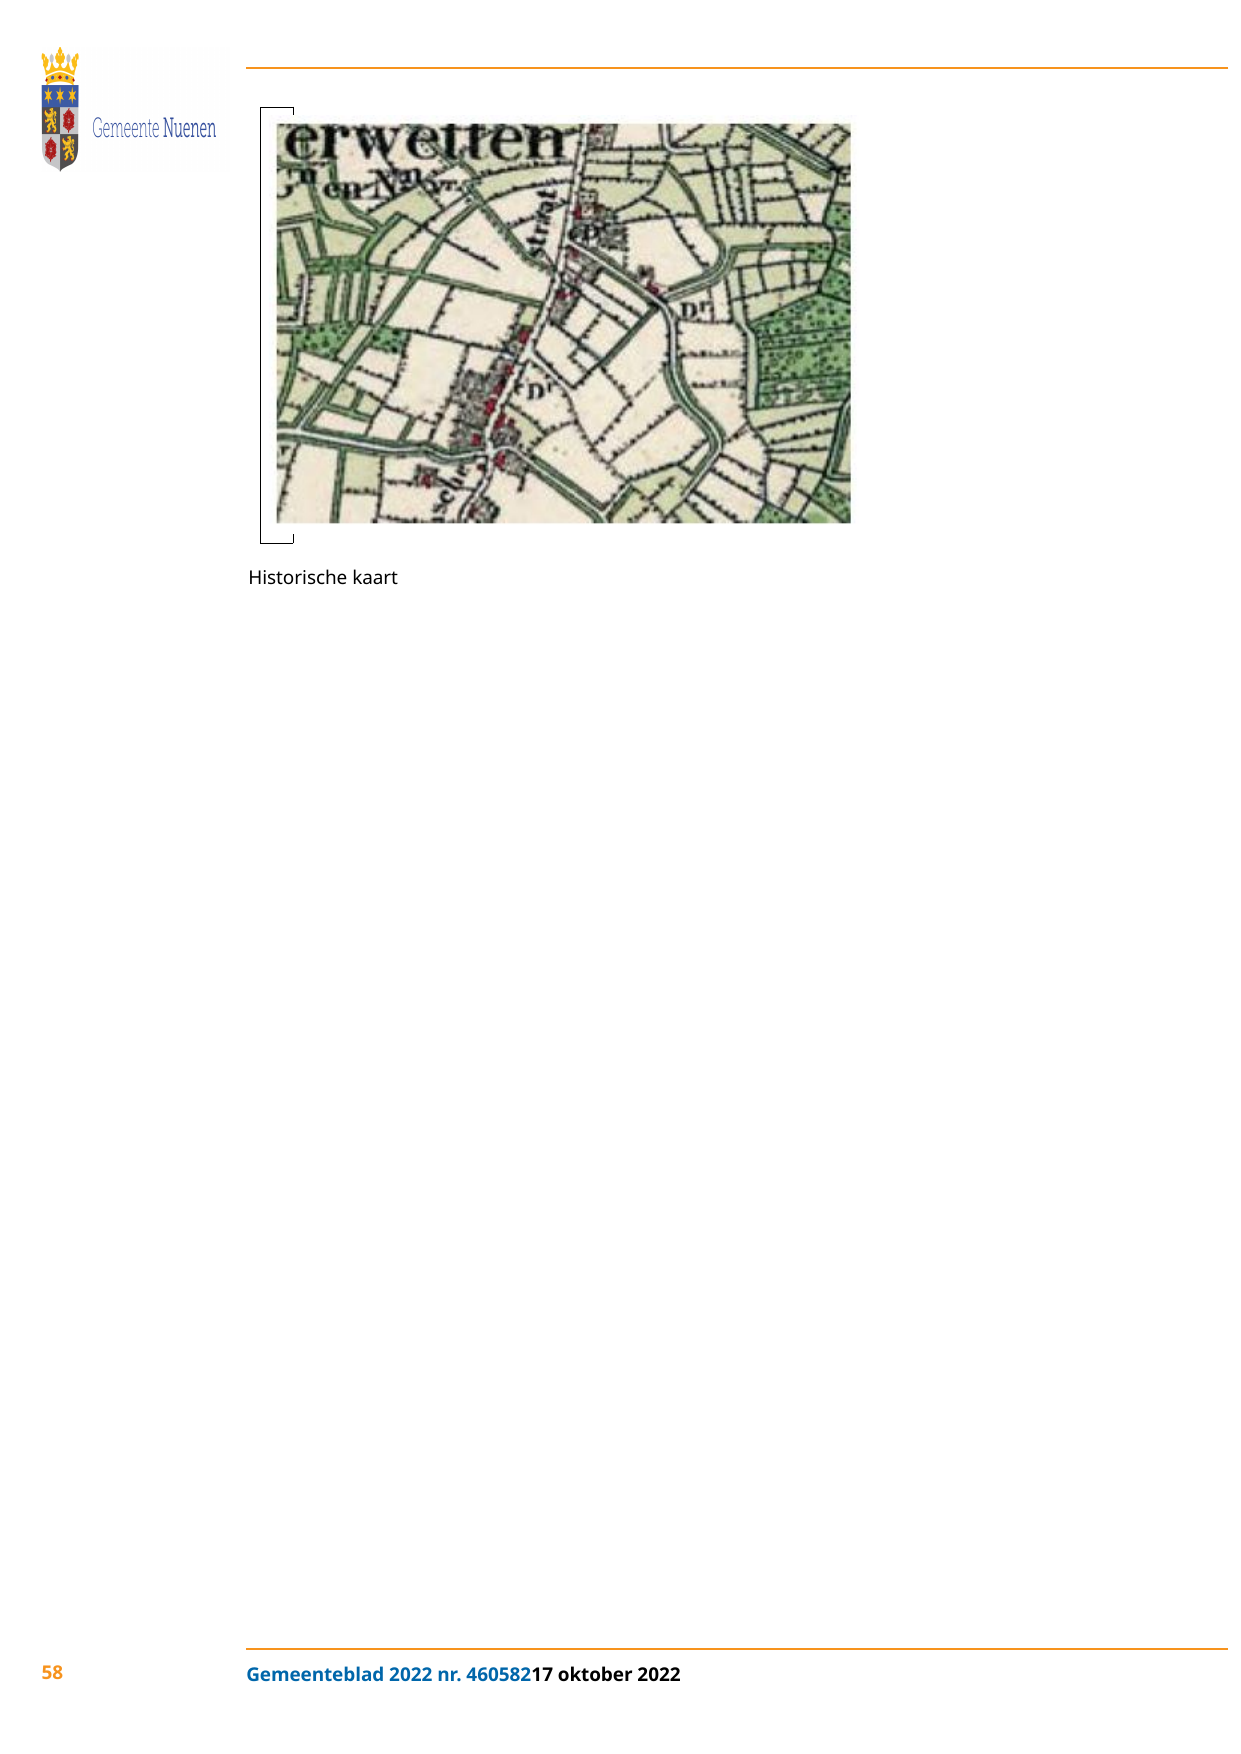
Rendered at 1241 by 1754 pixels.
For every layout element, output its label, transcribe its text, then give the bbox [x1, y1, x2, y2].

text Historische kaart [248, 564, 1152, 590]
picture [268, 115, 860, 534]
picture [41, 47, 231, 172]
